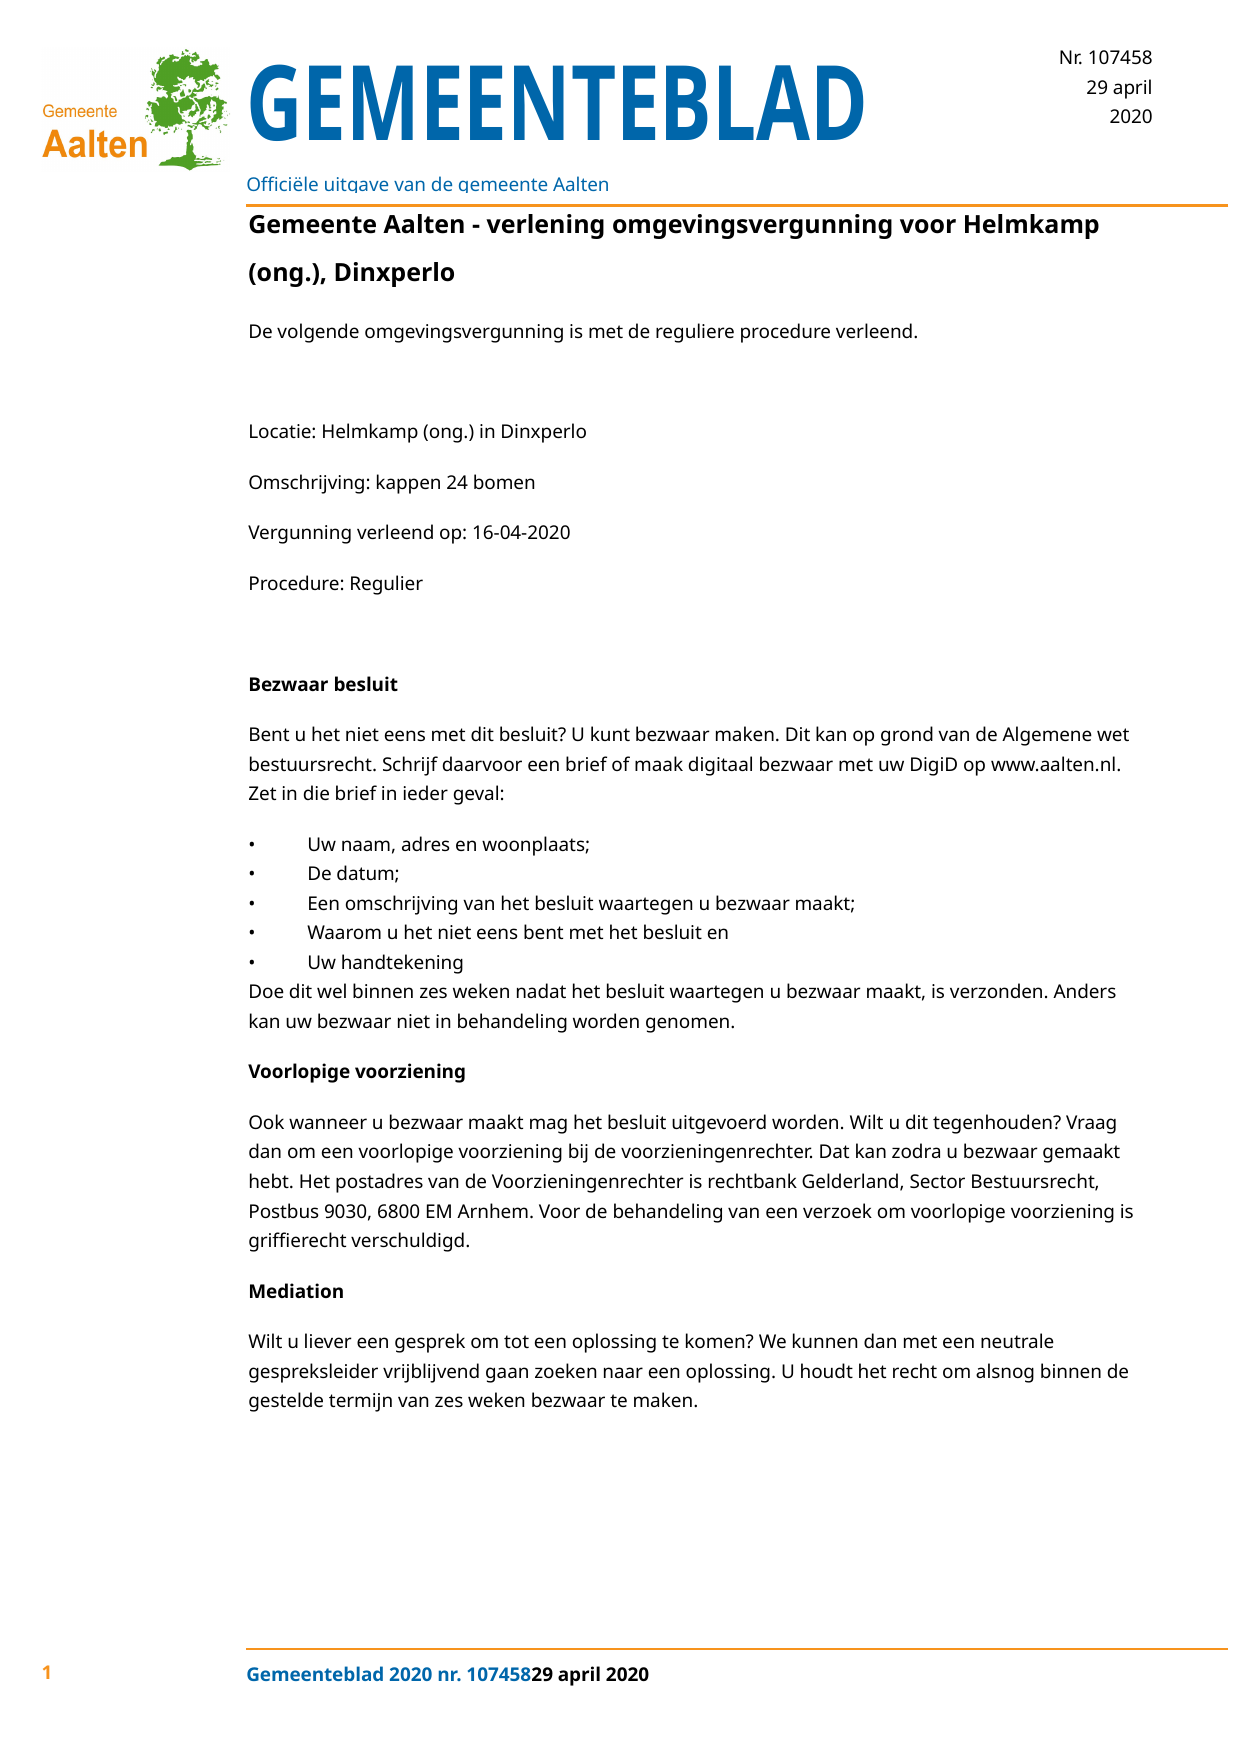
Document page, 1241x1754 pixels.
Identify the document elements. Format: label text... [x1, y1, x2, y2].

text Mediation [248, 1278, 1152, 1304]
list Een omschrijving van het besluit waartegen u bezwaar maakt; [248, 890, 1152, 916]
list De datum; [248, 860, 1152, 886]
text De volgende omgevingsvergunning is met de reguliere procedure verleend. [248, 318, 1152, 344]
text Procedure: Regulier [248, 570, 1152, 596]
text Locatie: Helmkamp (ong.) in Dinxperlo [248, 419, 1152, 444]
text Bezwaar besluit [248, 671, 1152, 697]
text Omschrijving: kappen 24 bomen [248, 469, 1152, 495]
text Voorlopige voorziening [248, 1059, 1152, 1084]
list Uw handtekening [248, 949, 1152, 975]
text Wilt u liever een gesprek om tot een oplossing te komen? We kunnen dan met een neutrale gespreksleider vrijblijvend gaan zoeken naar een oplossing. U houdt het recht om alsnog binnen de gestelde termijn van zes weken bezwaar te maken. [248, 1328, 1152, 1413]
text Bent u het niet eens met dit besluit? U kunt bezwaar maken. Dit kan op grond van de Algemene wet bestuursrecht. Schrijf daarvoor een brief of maak digitaal bezwaar met uw DigiD op www.aalten.nl. Zet in die brief in ieder geval: [248, 721, 1152, 806]
text Vergunning verleend op: 16-04-2020 [248, 519, 1152, 545]
text Ook wanneer u bezwaar maakt mag het besluit uitgevoerd worden. Wilt u dit tegenhouden? Vraag dan om een voorlopige voorziening bij de voorzieningenrechter. Dat kan zodra u bezwaar gemaakt hebt. Het postadres van de Voorzieningenrechter is rechtbank Gelderland, Sector Bestuursrecht, Postbus 9030, 6800 EM Arnhem. Voor de behandeling van een verzoek om voorlopige voorziening is griffierecht verschuldigd. [248, 1109, 1152, 1253]
text Gemeente Aalten - verlening omgevingsvergunning voor Helmkamp (ong.), Dinxperlo [248, 207, 1152, 288]
text Doe dit wel binnen zes weken nadat het besluit waartegen u bezwaar maakt, is verzonden. Anders kan uw bezwaar niet in behandeling worden genomen. [248, 979, 1152, 1034]
picture [41, 47, 231, 172]
list Waarom u het niet eens bent met het besluit en [248, 919, 1152, 945]
list Uw naam, adres en woonplaats; [248, 831, 1152, 857]
